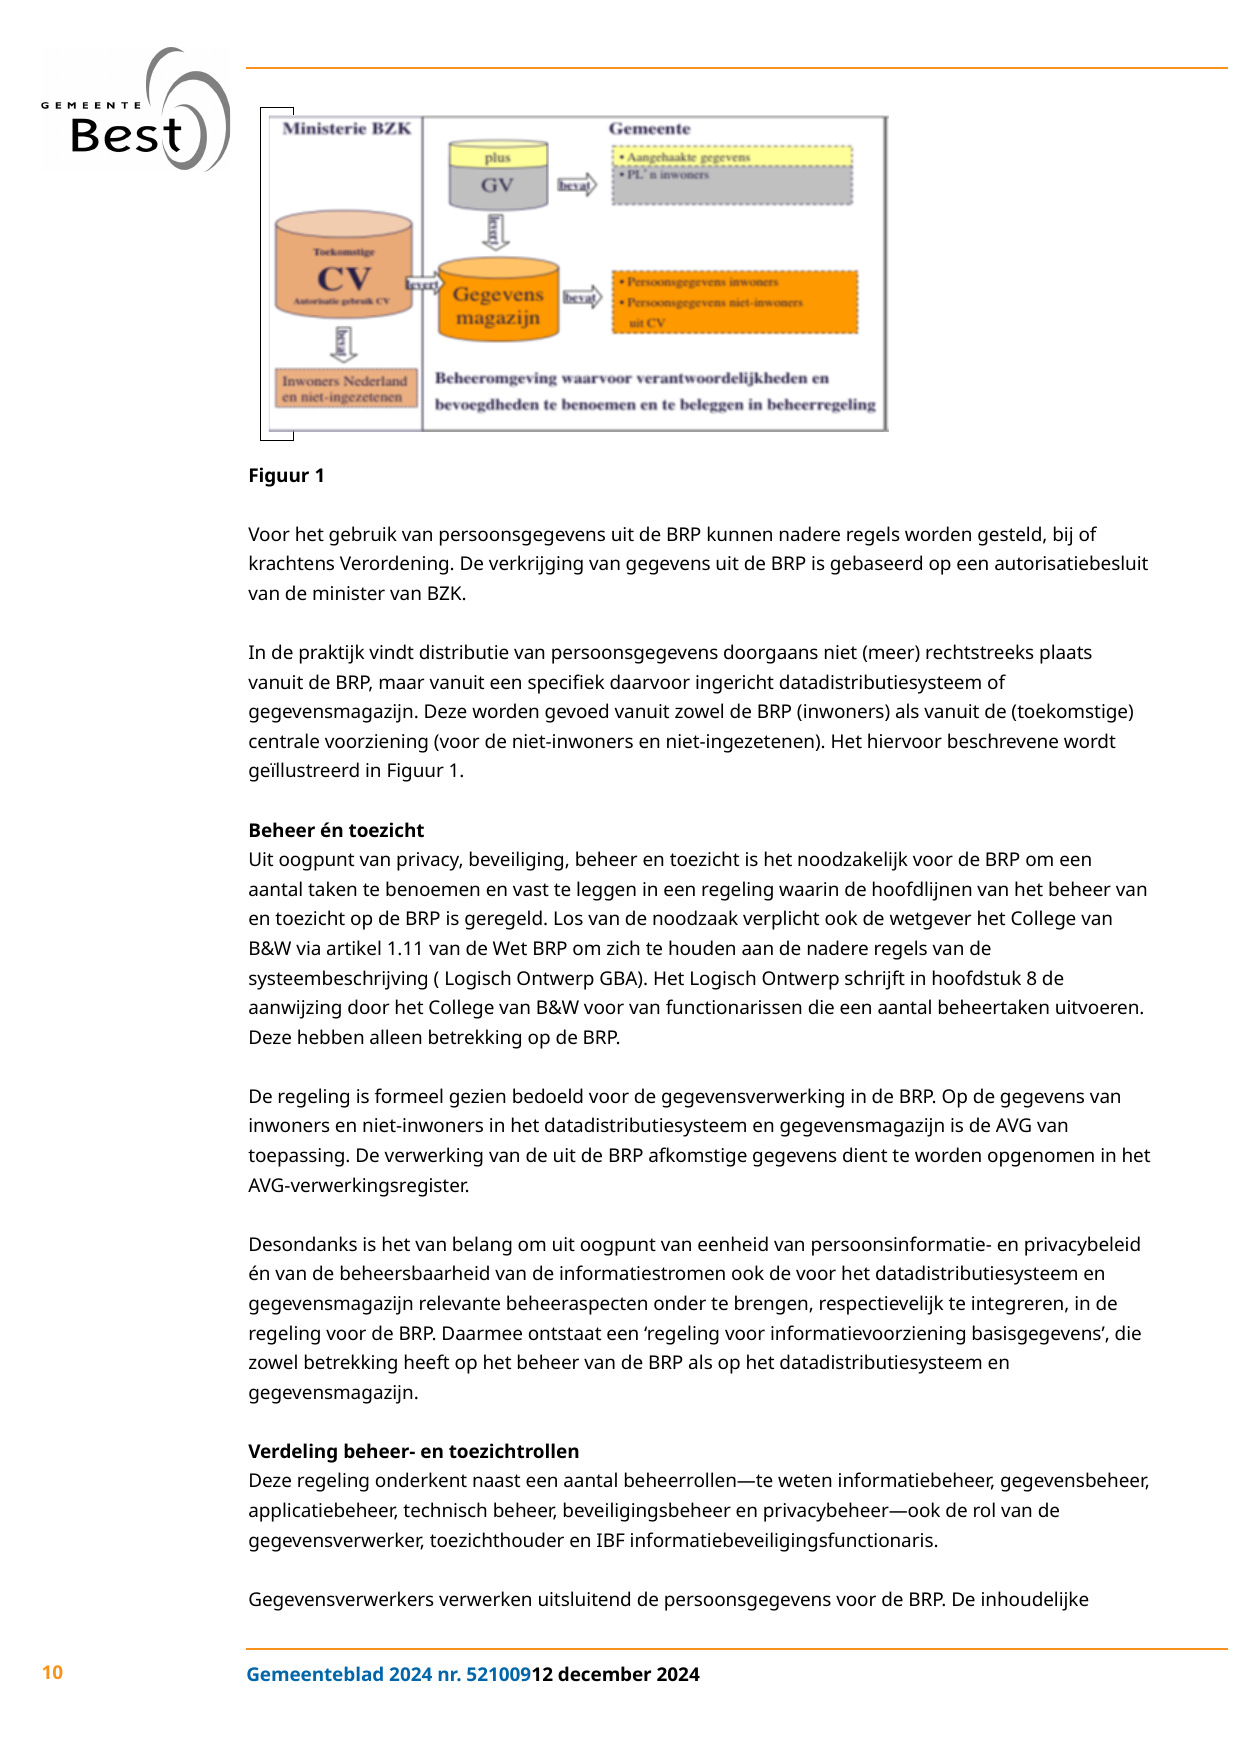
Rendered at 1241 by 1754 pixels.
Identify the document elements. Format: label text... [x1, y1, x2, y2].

text Gegevensverwerkers verwerken uitsluitend de persoonsgegevens voor de BRP. De inhoudelijke [248, 1586, 1152, 1612]
text Verdeling beheer- en toezichtrollen [248, 1438, 1152, 1464]
text Uit oogpunt van privacy, beveiliging, beheer en toezicht is het noodzakelijk voor de BRP om een aantal taken te benoemen en vast te leggen in een regeling waarin de hoofdlijnen van het beheer van en toezicht op de BRP is geregeld. Los van de noodzaak verplicht ook de wetgever het College van B&W via artikel 1.11 van de Wet BRP om zich te houden aan de nadere regels van de systeembeschrijving ( Logisch Ontwerp GBA). Het Logisch Ontwerp schrijft in hoofdstuk 8 de aanwijzing door het College van B&W voor van functionarissen die een aantal beheertaken uitvoeren. Deze hebben alleen betrekking op de BRP. [248, 846, 1152, 1050]
text Deze regeling onderkent naast een aantal beheerrollen—te weten informatiebeheer, gegevensbeheer, applicatiebeheer, technisch beheer, beveiligingsbeheer en privacybeheer—ook de rol van de gegevensverwerker, toezichthouder en IBF informatiebeveiligingsfunctionaris. [248, 1468, 1152, 1553]
text In de praktijk vindt distributie van persoonsgegevens doorgaans niet (meer) rechtstreeks plaats vanuit de BRP, maar vanuit een specifiek daarvoor ingericht datadistributiesysteem of gegevensmagazijn. Deze worden gevoed vanuit zowel de BRP (inwoners) als vanuit de (toekomstige) centrale voorziening (voor de niet-inwoners en niet-ingezetenen). Het hiervoor beschrevene wordt geïllustreerd in Figuur 1. [248, 639, 1152, 783]
text Figuur 1 [248, 462, 1152, 488]
text Beheer én toezicht [248, 817, 1152, 843]
picture [41, 47, 231, 172]
text De regeling is formeel gezien bedoeld voor de gegevensverwerking in de BRP. Op de gegevens van inwoners en niet-inwoners in het datadistributiesysteem en gegevensmagazijn is de AVG van toepassing. De verwerking van de uit de BRP afkomstige gegevens dient te worden opgenomen in het AVG-verwerkingsregister. [248, 1083, 1152, 1198]
picture [268, 115, 889, 432]
text Voor het gebruik van persoonsgegevens uit de BRP kunnen nadere regels worden gesteld, bij of krachtens Verordening. De verkrijging van gegevens uit de BRP is gebaseerd op een autorisatiebesluit van de minister van BZK. [248, 521, 1152, 606]
text Desondanks is het van belang om uit oogpunt van eenheid van persoonsinformatie- en privacybeleid én van de beheersbaarheid van de informatiestromen ook de voor het datadistributiesysteem en gegevensmagazijn relevante beheeraspecten onder te brengen, respectievelijk te integreren, in de regeling voor de BRP. Daarmee ontstaat een ‘regeling voor informatievoorziening basisgegevens’, die zowel betrekking heeft op het beheer van de BRP als op het datadistributiesysteem en gegevensmagazijn. [248, 1231, 1152, 1405]
